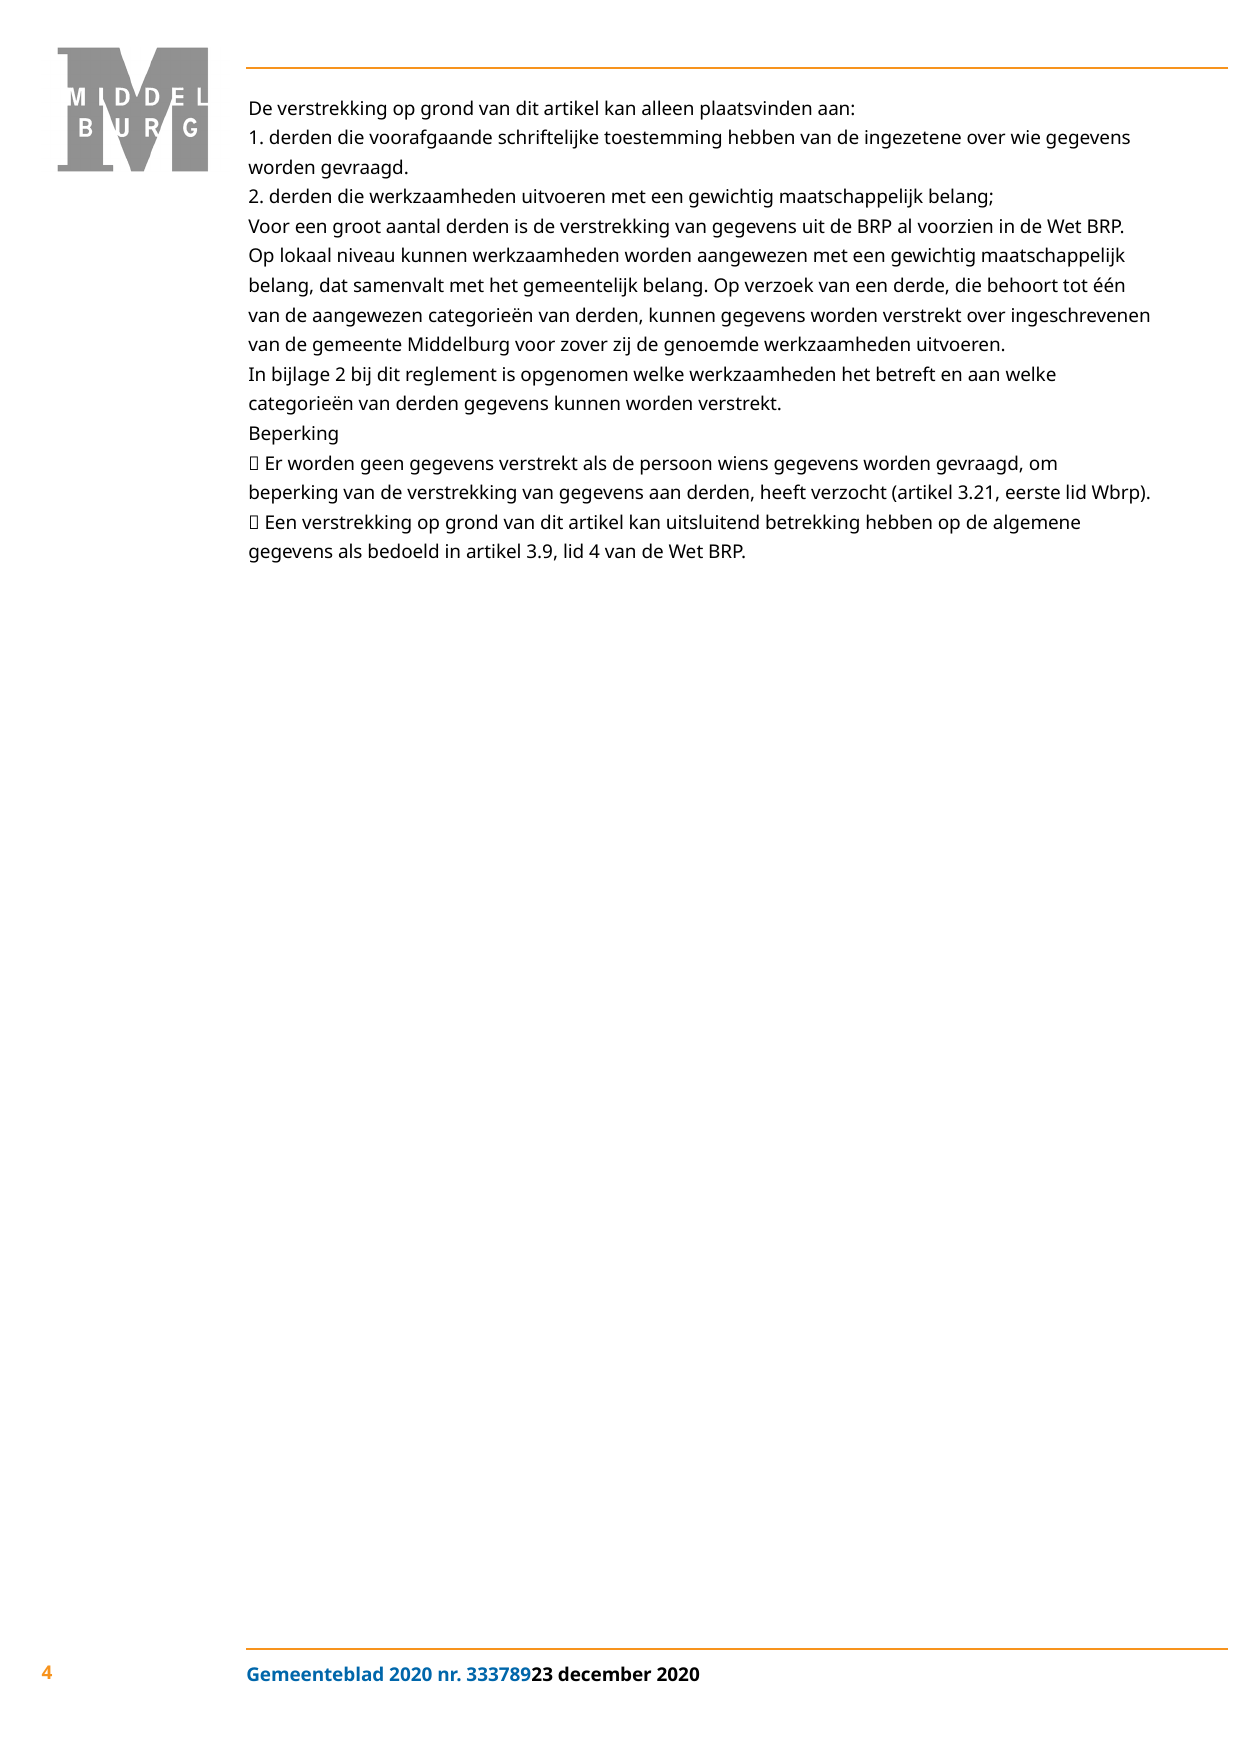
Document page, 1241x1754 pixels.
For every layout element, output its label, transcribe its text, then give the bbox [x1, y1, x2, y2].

text  Er worden geen gegevens verstrekt als de persoon wiens gegevens worden gevraagd, om beperking van de verstrekking van gegevens aan derden, heeft verzocht (artikel 3.21, eerste lid Wbrp). [248, 450, 1152, 505]
text  Een verstrekking op grond van dit artikel kan uitsluitend betrekking hebben op de algemene gegevens als bedoeld in artikel 3.9, lid 4 van de Wet BRP. [248, 509, 1152, 564]
text Voor een groot aantal derden is de verstrekking van gegevens uit de BRP al voorzien in de Wet BRP. [248, 213, 1152, 239]
text 1. derden die voorafgaande schriftelijke toestemming hebben van de ingezetene over wie gegevens worden gevraagd. [248, 124, 1152, 180]
text Beperking [248, 420, 1152, 446]
text 2. derden die werkzaamheden uitvoeren met een gewichtig maatschappelijk belang; [248, 183, 1152, 209]
picture [41, 47, 231, 172]
text Op lokaal niveau kunnen werkzaamheden worden aangewezen met een gewichtig maatschappelijk belang, dat samenvalt met het gemeentelijk belang. Op verzoek van een derde, die behoort tot één van de aangewezen categorieën van derden, kunnen gegevens worden verstrekt over ingeschrevenen van de gemeente Middelburg voor zover zij de genoemde werkzaamheden uitvoeren. [248, 243, 1152, 357]
text De verstrekking op grond van dit artikel kan alleen plaatsvinden aan: [248, 95, 1152, 121]
text In bijlage 2 bij dit reglement is opgenomen welke werkzaamheden het betreft en aan welke categorieën van derden gegevens kunnen worden verstrekt. [248, 361, 1152, 416]
